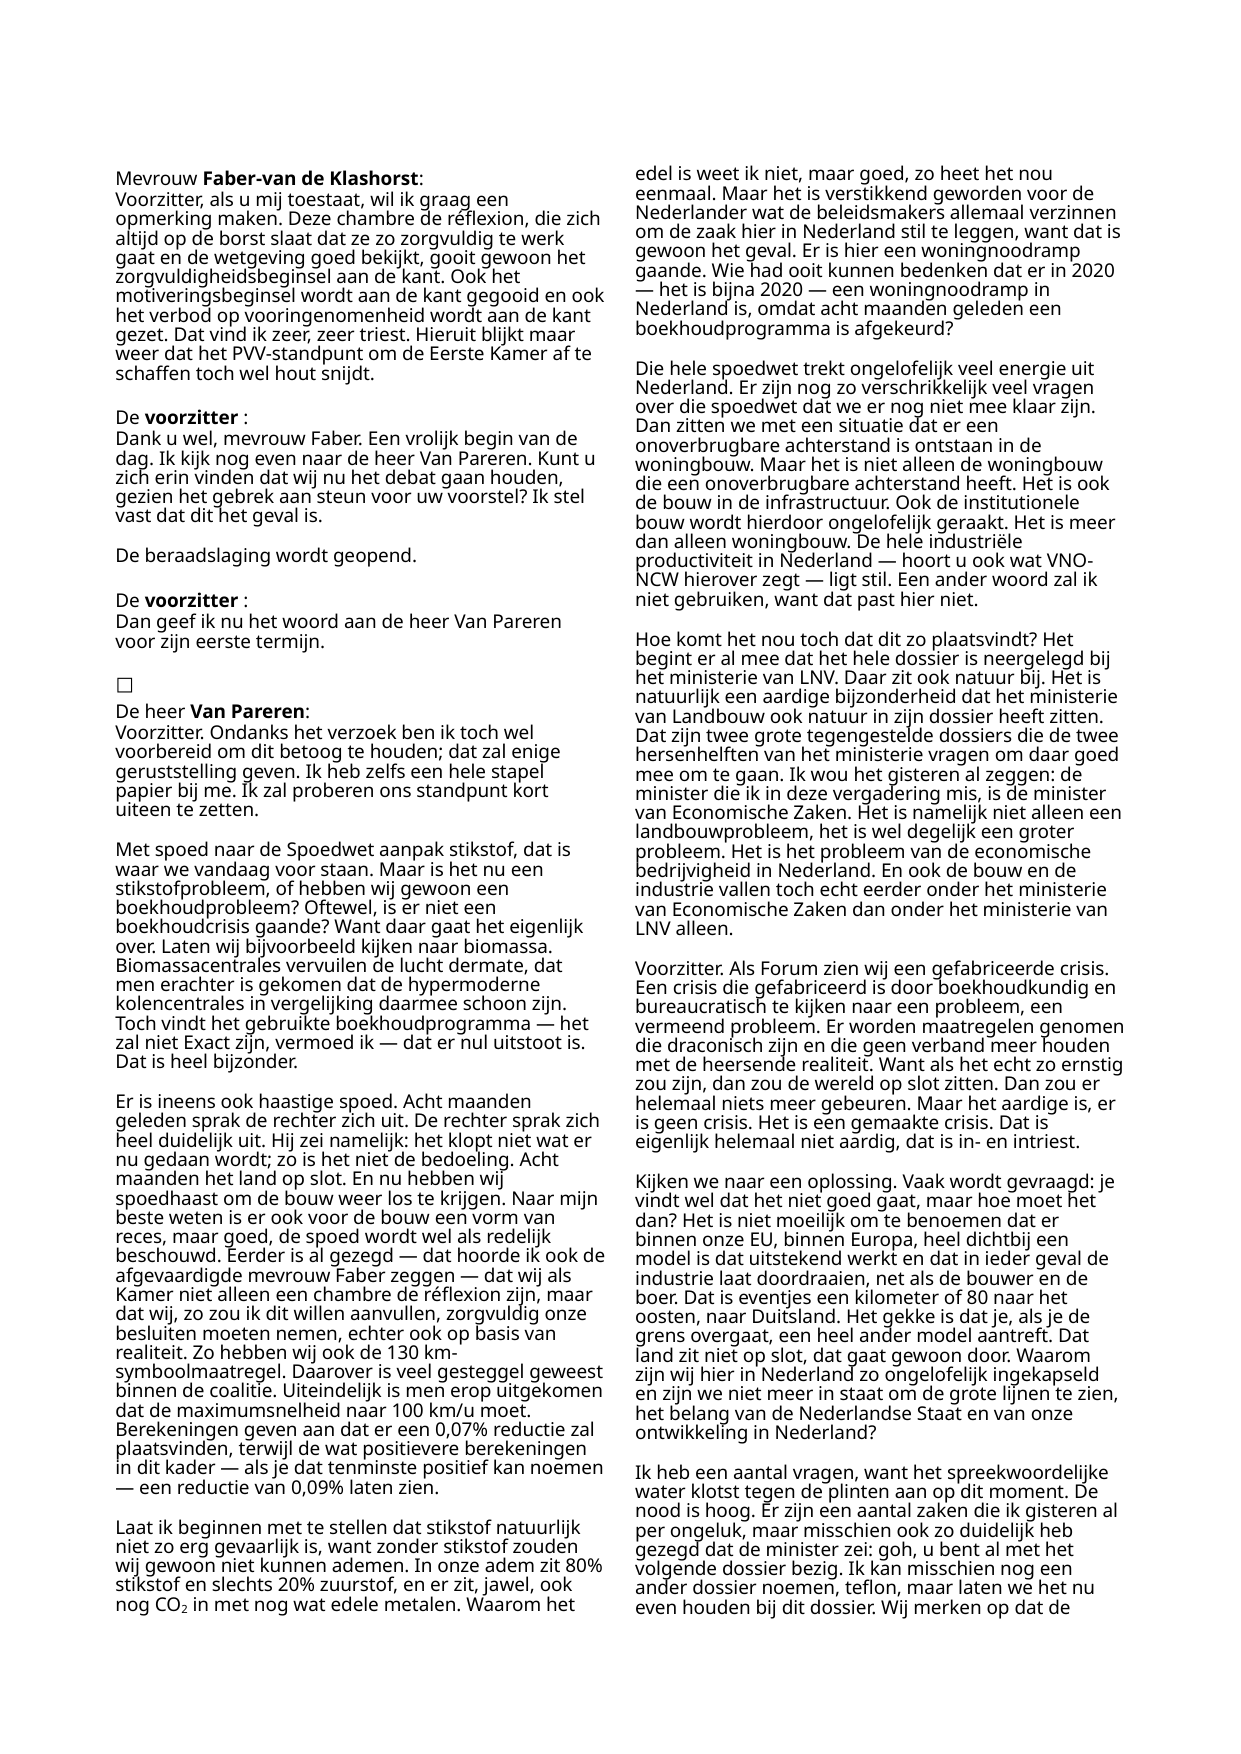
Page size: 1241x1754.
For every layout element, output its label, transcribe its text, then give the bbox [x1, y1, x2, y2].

text De heer Van Pareren: [115, 698, 605, 724]
text edel is weet ik niet, maar goed, zo heet het nou eenmaal. Maar het is verstikkend geworden voor de Nederlander wat de beleidsmakers allemaal verzinnen om de zaak hier in Nederland stil te leggen, want dat is gewoon het geval. Er is hier een woningnoodramp gaande. Wie had ooit kunnen bedenken dat er in 2020 — het is bijna 2020 — een woningnoodramp in Nederland is, omdat acht maanden geleden een boekhoudprogramma is afgekeurd? [635, 165, 1125, 339]
text Met spoed naar de Spoedwet aanpak stikstof, dat is waar we vandaag voor staan. Maar is het nu een stikstofprobleem, of hebben wij gewoon een boekhoudprobleem? Oftewel, is er niet een boekhoudcrisis gaande? Want daar gaat het eigenlijk over. Laten wij bijvoorbeeld kijken naar biomassa. Biomassacentrales vervuilen de lucht dermate, dat men erachter is gekomen dat de hypermoderne kolencentrales in vergelijking daarmee schoon zijn. Toch vindt het gebruikte boekhoudprogramma — het zal niet Exact zijn, vermoed ik — dat er nul uitstoot is. Dat is heel bijzonder. [115, 841, 605, 1072]
text Ik heb een aantal vragen, want het spreekwoordelijke water klotst tegen de plinten aan op dit moment. De nood is hoog. Er zijn een aantal zaken die ik gisteren al per ongeluk, maar misschien ook zo duidelijk heb gezegd dat de minister zei: goh, u bent al met het volgende dossier bezig. Ik kan misschien nog een ander dossier noemen, teflon, maar laten we het nu even houden bij dit dossier. Wij merken op dat de [635, 1464, 1125, 1618]
text Voorzitter. Als Forum zien wij een gefabriceerde crisis. Een crisis die gefabriceerd is door boekhoudkundig en bureaucratisch te kijken naar een probleem, een vermeend probleem. Er worden maatregelen genomen die draconisch zijn en die geen verband meer houden met de heersende realiteit. Want als het echt zo ernstig zou zijn, dan zou de wereld op slot zitten. Dan zou er helemaal niets meer gebeuren. Maar het aardige is, er is geen crisis. Het is een gemaakte crisis. Dat is eigenlijk helemaal niet aardig, dat is in- en intriest. [635, 960, 1125, 1152]
text De voorzitter : [115, 588, 605, 613]
text ⬜ [115, 673, 605, 698]
text Kijken we naar een oplossing. Vaak wordt gevraagd: je vindt wel dat het niet goed gaat, maar hoe moet het dan? Het is niet moeilijk om te benoemen dat er binnen onze EU, binnen Europa, heel dichtbij een model is dat uitstekend werkt en dat in ieder geval de industrie laat doordraaien, net als de bouwer en de boer. Dat is eventjes een kilometer of 80 naar het oosten, naar Duitsland. Het gekke is dat je, als je de grens overgaat, een heel ander model aantreft. Dat land zit niet op slot, dat gaat gewoon door. Waarom zijn wij hier in Nederland zo ongelofelijk ingekapseld en zijn we niet meer in staat om de grote lijnen te zien, het belang van de Nederlandse Staat en van onze ontwikkeling in Nederland? [635, 1173, 1125, 1443]
text De voorzitter : [115, 404, 605, 430]
text Hoe komt het nou toch dat dit zo plaatsvindt? Het begint er al mee dat het hele dossier is neergelegd bij het ministerie van LNV. Daar zit ook natuur bij. Het is natuurlijk een aardige bijzonderheid dat het ministerie van Landbouw ook natuur in zijn dossier heeft zitten. Dat zijn twee grote tegengestelde dossiers die de twee hersenhelften van het ministerie vragen om daar goed mee om te gaan. Ik wou het gisteren al zeggen: de minister die ik in deze vergadering mis, is de minister van Economische Zaken. Het is namelijk niet alleen een landbouwprobleem, het is wel degelijk een groter probleem. Het is het probleem van de economische bedrijvigheid in Nederland. En ook de bouw en de industrie vallen toch echt eerder onder het ministerie van Economische Zaken dan onder het ministerie van LNV alleen. [635, 631, 1125, 939]
text De beraadslaging wordt geopend. [115, 547, 605, 567]
text Laat ik beginnen met te stellen dat stikstof natuurlijk niet zo erg gevaarlijk is, want zonder stikstof zouden wij gewoon niet kunnen ademen. In onze adem zit 80% stikstof en slechts 20% zuurstof, en er zit, jawel, ook nog CO2 in met nog wat edele metalen. Waarom het [115, 1519, 605, 1615]
text Voorzitter. Ondanks het verzoek ben ik toch wel voorbereid om dit betoog te houden; dat zal enige geruststelling geven. Ik heb zelfs een hele stapel papier bij me. Ik zal proberen ons standpunt kort uiteen te zetten. [115, 724, 605, 821]
text Dan geef ik nu het woord aan de heer Van Pareren voor zijn eerste termijn. [115, 613, 605, 652]
text Dank u wel, mevrouw Faber. Een vrolijk begin van de dag. Ik kijk nog even naar de heer Van Pareren. Kunt u zich erin vinden dat wij nu het debat gaan houden, gezien het gebrek aan steun voor uw voorstel? Ik stel vast dat dit het geval is. [115, 430, 605, 527]
text Voorzitter, als u mij toestaat, wil ik graag een opmerking maken. Deze chambre de réflexion, die zich altijd op de borst slaat dat ze zo zorgvuldig te werk gaat en de wetgeving goed bekijkt, gooit gewoon het zorgvuldigheidsbeginsel aan de kant. Ook het motiveringsbeginsel wordt aan de kant gegooid en ook het verbod op vooringenomenheid wordt aan de kant gezet. Dat vind ik zeer, zeer triest. Hieruit blijkt maar weer dat het PVV-standpunt om de Eerste Kamer af te schaffen toch wel hout snijdt. [115, 191, 605, 384]
text Er is ineens ook haastige spoed. Acht maanden geleden sprak de rechter zich uit. De rechter sprak zich heel duidelijk uit. Hij zei namelijk: het klopt niet wat er nu gedaan wordt; zo is het niet de bedoeling. Acht maanden het land op slot. En nu hebben wij spoedhaast om de bouw weer los te krijgen. Naar mijn beste weten is er ook voor de bouw een vorm van reces, maar goed, de spoed wordt wel als redelijk beschouwd. Eerder is al gezegd — dat hoorde ik ook de afgevaardigde mevrouw Faber zeggen — dat wij als Kamer niet alleen een chambre de réflexion zijn, maar dat wij, zo zou ik dit willen aanvullen, zorgvuldig onze besluiten moeten nemen, echter ook op basis van realiteit. Zo hebben wij ook de 130 km-symboolmaatregel. Daarover is veel gesteggel geweest binnen de coalitie. Uiteindelijk is men erop uitgekomen dat de maximumsnelheid naar 100 km/u moet. Berekeningen geven aan dat er een 0,07% reductie zal plaatsvinden, terwijl de wat positievere berekeningen in dit kader — als je dat tenminste positief kan noemen — een reductie van 0,09% laten zien. [115, 1093, 605, 1498]
text Mevrouw Faber-van de Klashorst: [115, 165, 605, 191]
text Die hele spoedwet trekt ongelofelijk veel energie uit Nederland. Er zijn nog zo verschrikkelijk veel vragen over die spoedwet dat we er nog niet mee klaar zijn. Dan zitten we met een situatie dat er een onoverbrugbare achterstand is ontstaan in de woningbouw. Maar het is niet alleen de woningbouw die een onoverbrugbare achterstand heeft. Het is ook de bouw in de infrastructuur. Ook de institutionele bouw wordt hierdoor ongelofelijk geraakt. Het is meer dan alleen woningbouw. De hele industriële productiviteit in Nederland — hoort u ook wat VNO-NCW hierover zegt — ligt stil. Een ander woord zal ik niet gebruiken, want dat past hier niet. [635, 359, 1125, 610]
